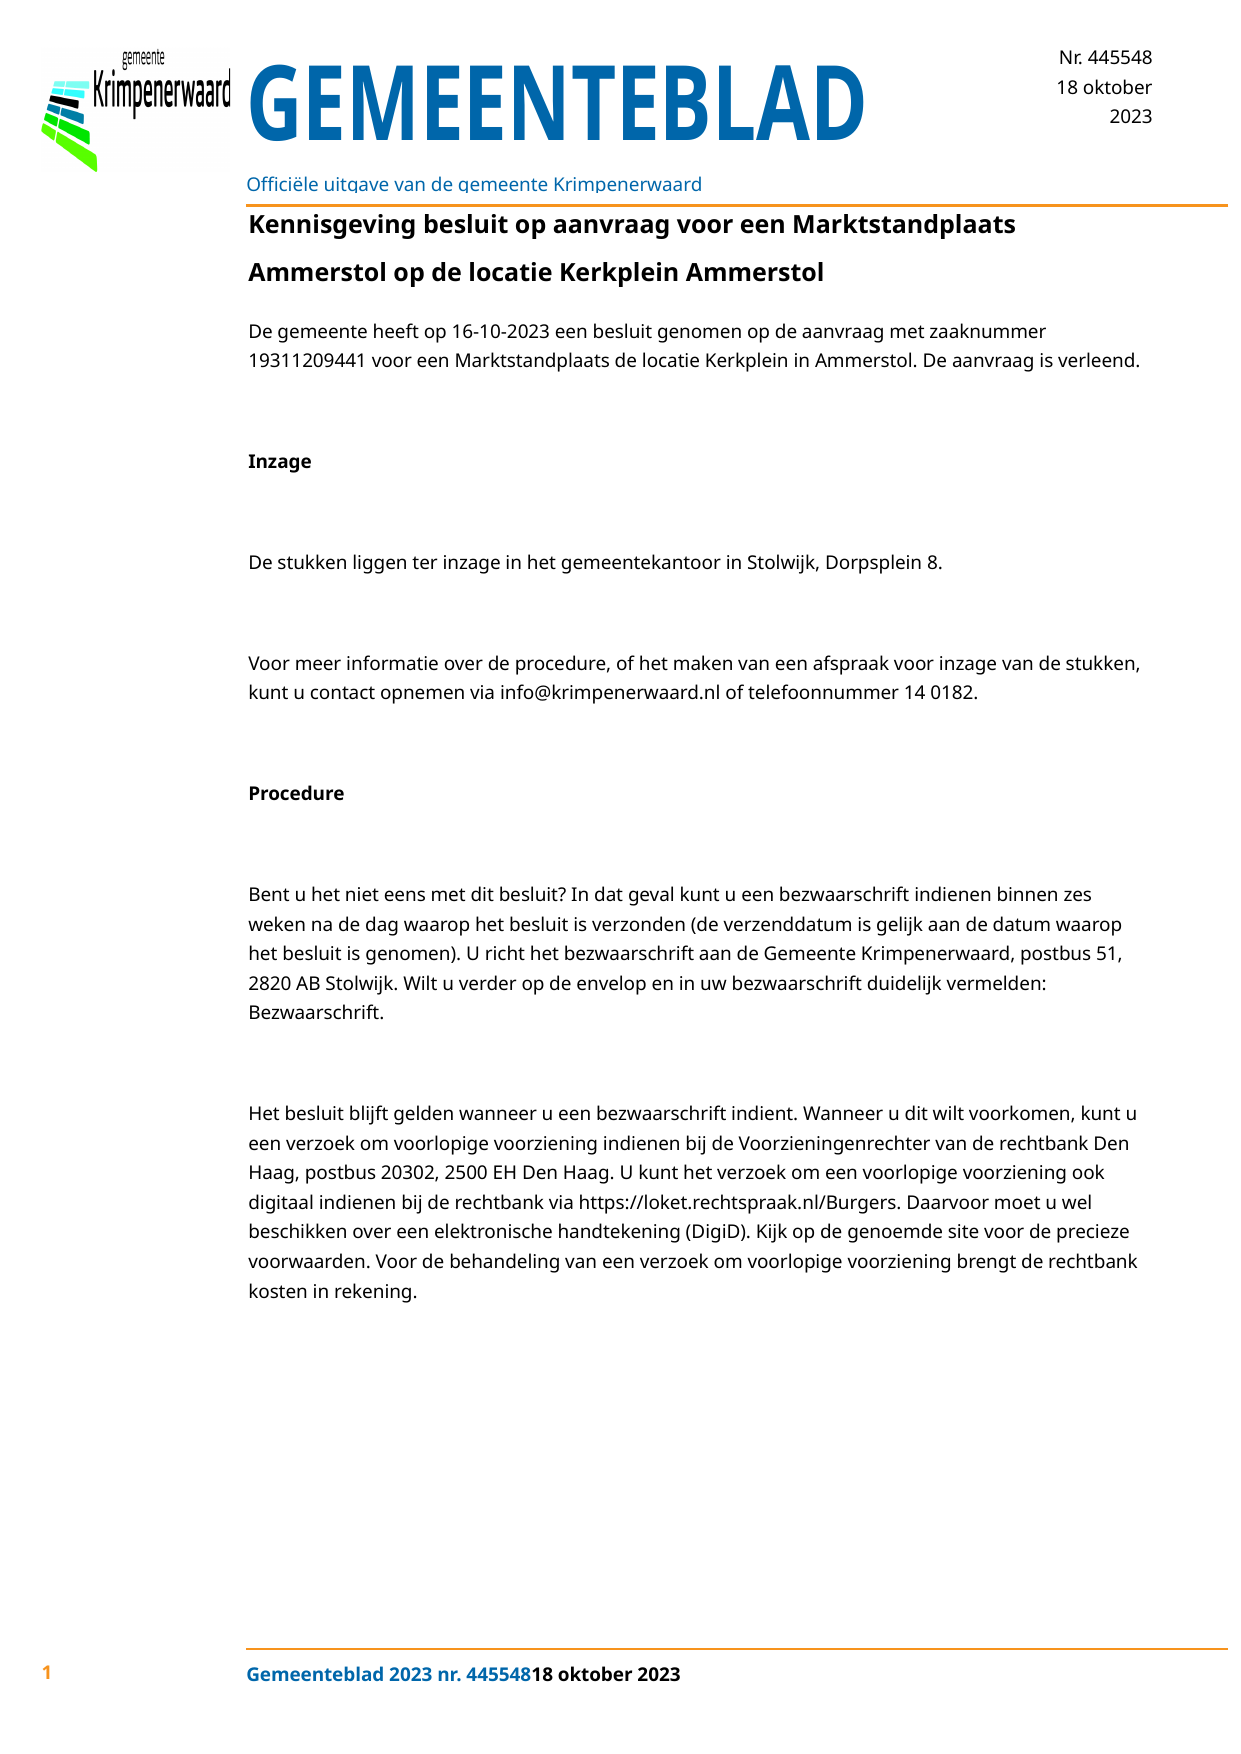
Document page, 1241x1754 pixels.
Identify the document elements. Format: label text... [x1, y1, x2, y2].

text Procedure [248, 780, 1152, 806]
text De gemeente heeft op 16-10-2023 een besluit genomen op de aanvraag met zaaknummer 19311209441 voor een Marktstandplaats de locatie Kerkplein in Ammerstol. De aanvraag is verleend. [248, 318, 1152, 373]
picture [41, 47, 231, 172]
text Inzage [248, 448, 1152, 474]
text Kennisgeving besluit op aanvraag voor een Marktstandplaats Ammerstol op de locatie Kerkplein Ammerstol [248, 207, 1152, 288]
text De stukken liggen ter inzage in het gemeentekantoor in Stolwijk, Dorpsplein 8. [248, 549, 1152, 575]
text Bent u het niet eens met dit besluit? In dat geval kunt u een bezwaarschrift indienen binnen zes weken na de dag waarop het besluit is verzonden (de verzenddatum is gelijk aan de datum waarop het besluit is genomen). U richt het bezwaarschrift aan de Gemeente Krimpenerwaard, postbus 51, 2820 AB Stolwijk. Wilt u verder op de envelop en in uw bezwaarschrift duidelijk vermelden: Bezwaarschrift. [248, 881, 1152, 1025]
text Het besluit blijft gelden wanneer u een bezwaarschrift indient. Wanneer u dit wilt voorkomen, kunt u een verzoek om voorlopige voorziening indienen bij de Voorzieningenrechter van de rechtbank Den Haag, postbus 20302, 2500 EH Den Haag. U kunt het verzoek om een voorlopige voorziening ook digitaal indienen bij de rechtbank via https://loket.rechtspraak.nl/Burgers. Daarvoor moet u wel beschikken over een elektronische handtekening (DigiD). Kijk op de genoemde site voor de precieze voorwaarden. Voor de behandeling van een verzoek om voorlopige voorziening brengt de rechtbank kosten in rekening. [248, 1100, 1152, 1304]
text Voor meer informatie over de procedure, of het maken van een afspraak voor inzage van de stukken, kunt u contact opnemen via info@krimpenerwaard.nl of telefoonnummer 14 0182. [248, 650, 1152, 705]
